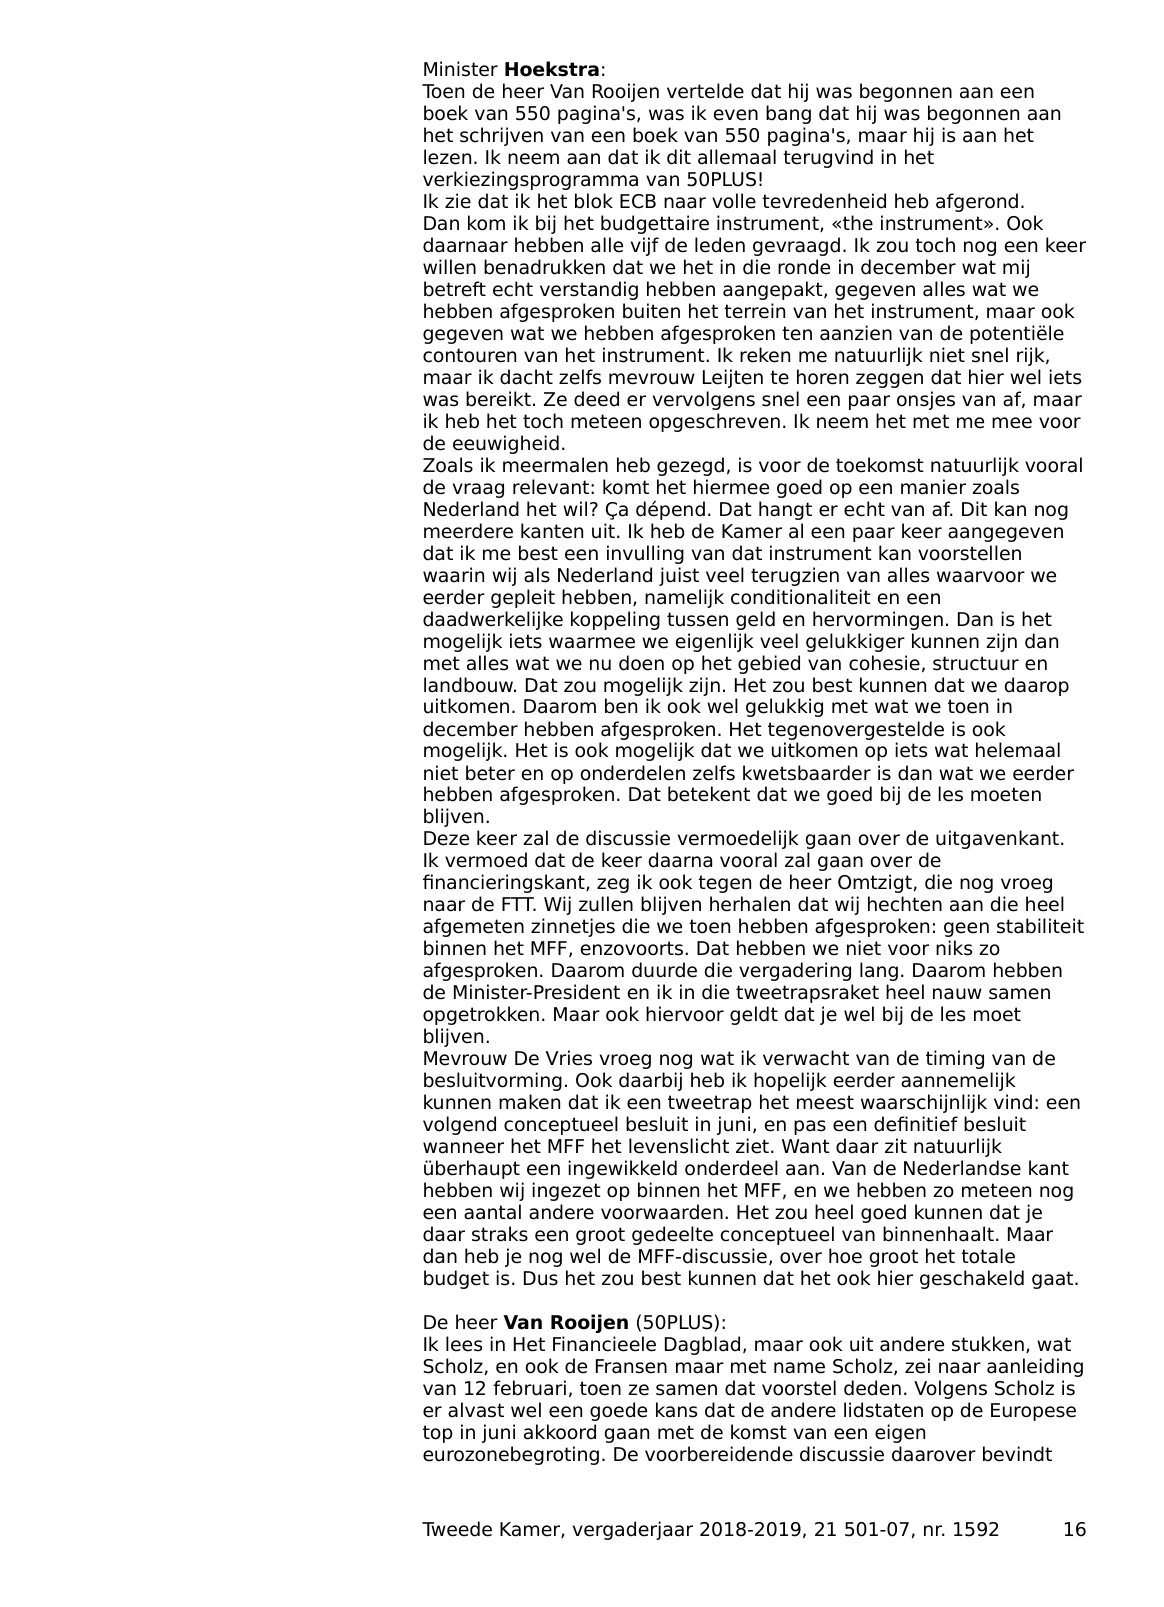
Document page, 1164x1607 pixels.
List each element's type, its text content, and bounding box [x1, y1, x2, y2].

text Dan kom ik bij het budgettaire instrument, «the instrument». Ook daarnaar hebben alle vijf de leden gevraagd. Ik zou toch nog een keer willen benadrukken dat we het in die ronde in december wat mij betreft echt verstandig hebben aangepakt, gegeven alles wat we hebben afgesproken buiten het terrein van het instrument, maar ook gegeven wat we hebben afgesproken ten aanzien van de potentiële contouren van het instrument. Ik reken me natuurlijk niet snel rijk, maar ik dacht zelfs mevrouw Leijten te horen zeggen dat hier wel iets was bereikt. Ze deed er vervolgens snel een paar onsjes van af, maar ik heb het toch meteen opgeschreven. Ik neem het met me mee voor de eeuwigheid. [422, 213, 1087, 455]
text Mevrouw De Vries vroeg nog wat ik verwacht van de timing van de besluitvorming. Ook daarbij heb ik hopelijk eerder aannemelijk kunnen maken dat ik een tweetrap het meest waarschijnlijk vind: een volgend conceptueel besluit in juni, en pas een definitief besluit wanneer het MFF het levenslicht ziet. Want daar zit natuurlijk überhaupt een ingewikkeld onderdeel aan. Van de Nederlandse kant hebben wij ingezet op binnen het MFF, en we hebben zo meteen nog een aantal andere voorwaarden. Het zou heel goed kunnen dat je daar straks een groot gedeelte conceptueel van binnenhaalt. Maar dan heb je nog wel de MFF-discussie, over hoe groot het totale budget is. Dus het zou best kunnen dat het ook hier geschakeld gaat. [422, 1048, 1087, 1290]
text Zoals ik meermalen heb gezegd, is voor de toekomst natuurlijk vooral de vraag relevant: komt het hiermee goed op een manier zoals Nederland het wil? Ça dépend. Dat hangt er echt van af. Dit kan nog meerdere kanten uit. Ik heb de Kamer al een paar keer aangegeven dat ik me best een invulling van dat instrument kan voorstellen waarin wij als Nederland juist veel terugzien van alles waarvoor we eerder gepleit hebben, namelijk conditionaliteit en een daadwerkelijke koppeling tussen geld en hervormingen. Dan is het mogelijk iets waarmee we eigenlijk veel gelukkiger kunnen zijn dan met alles wat we nu doen op het gebied van cohesie, structuur en landbouw. Dat zou mogelijk zijn. Het zou best kunnen dat we daarop uitkomen. Daarom ben ik ook wel gelukkig met wat we toen in december hebben afgesproken. Het tegenovergestelde is ook mogelijk. Het is ook mogelijk dat we uitkomen op iets wat helemaal niet beter en op onderdelen zelfs kwetsbaarder is dan wat we eerder hebben afgesproken. Dat betekent dat we goed bij de les moeten blijven. [422, 455, 1087, 828]
text De heer Van Rooijen (50PLUS): [422, 1312, 1087, 1334]
text Deze keer zal de discussie vermoedelijk gaan over de uitgavenkant. Ik vermoed dat de keer daarna vooral zal gaan over de financieringskant, zeg ik ook tegen de heer Omtzigt, die nog vroeg naar de FTT. Wij zullen blijven herhalen dat wij hechten aan die heel afgemeten zinnetjes die we toen hebben afgesproken: geen stabiliteit binnen het MFF, enzovoorts. Dat hebben we niet voor niks zo afgesproken. Daarom duurde die vergadering lang. Daarom hebben de Minister-President en ik in die tweetrapsraket heel nauw samen opgetrokken. Maar ook hiervoor geldt dat je wel bij de les moet blijven. [422, 828, 1087, 1048]
text Minister Hoekstra: [422, 59, 1087, 81]
text Ik lees in Het Financieele Dagblad, maar ook uit andere stukken, wat Scholz, en ook de Fransen maar met name Scholz, zei naar aanleiding van 12 februari, toen ze samen dat voorstel deden. Volgens Scholz is er alvast wel een goede kans dat de andere lidstaten op de Europese top in juni akkoord gaan met de komst van een eigen eurozonebegroting. De voorbereidende discussie daarover bevindt [422, 1334, 1087, 1466]
text Toen de heer Van Rooijen vertelde dat hij was begonnen aan een boek van 550 pagina's, was ik even bang dat hij was begonnen aan het schrijven van een boek van 550 pagina's, maar hij is aan het lezen. Ik neem aan dat ik dit allemaal terugvind in het verkiezingsprogramma van 50PLUS! [422, 81, 1087, 191]
text Ik zie dat ik het blok ECB naar volle tevredenheid heb afgerond. [422, 191, 1087, 213]
